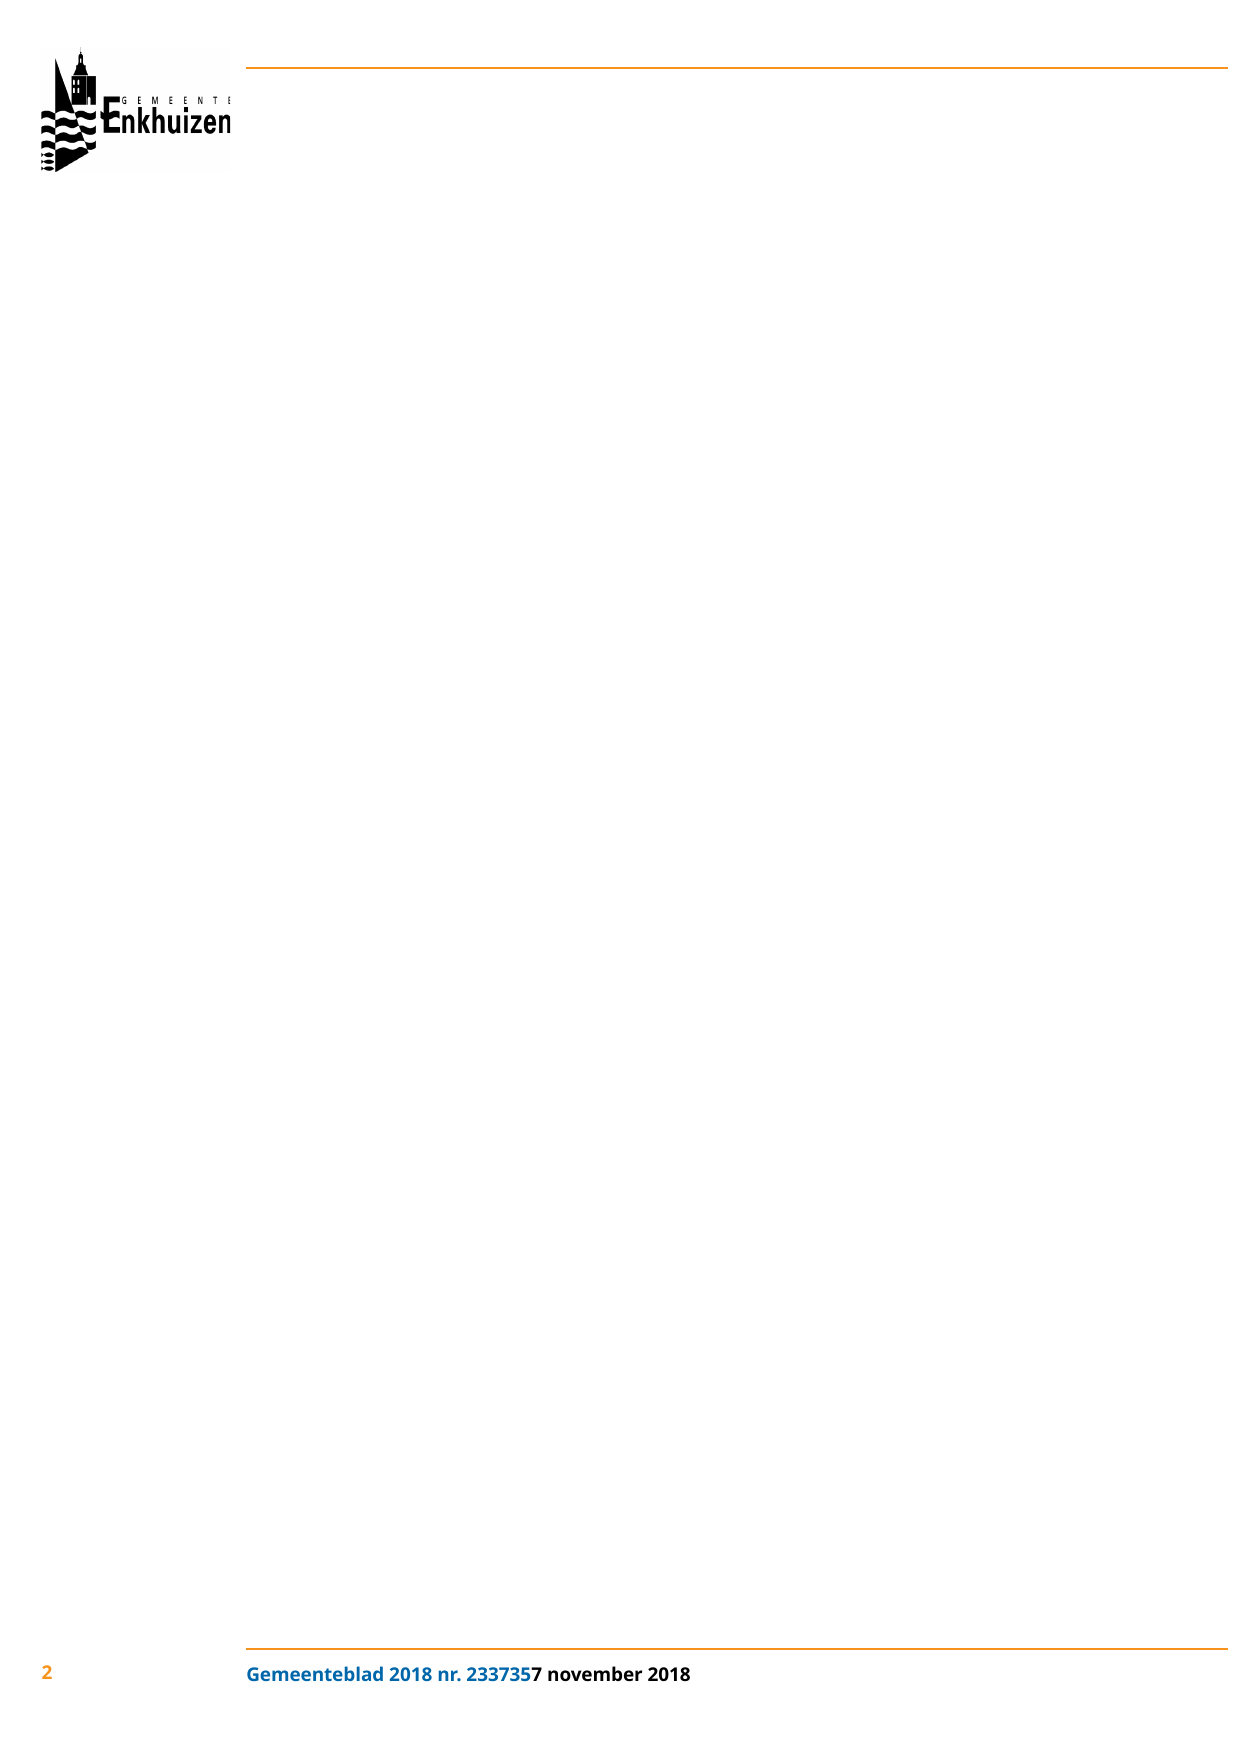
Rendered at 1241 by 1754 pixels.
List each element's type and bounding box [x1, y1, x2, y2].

picture [41, 47, 231, 172]
